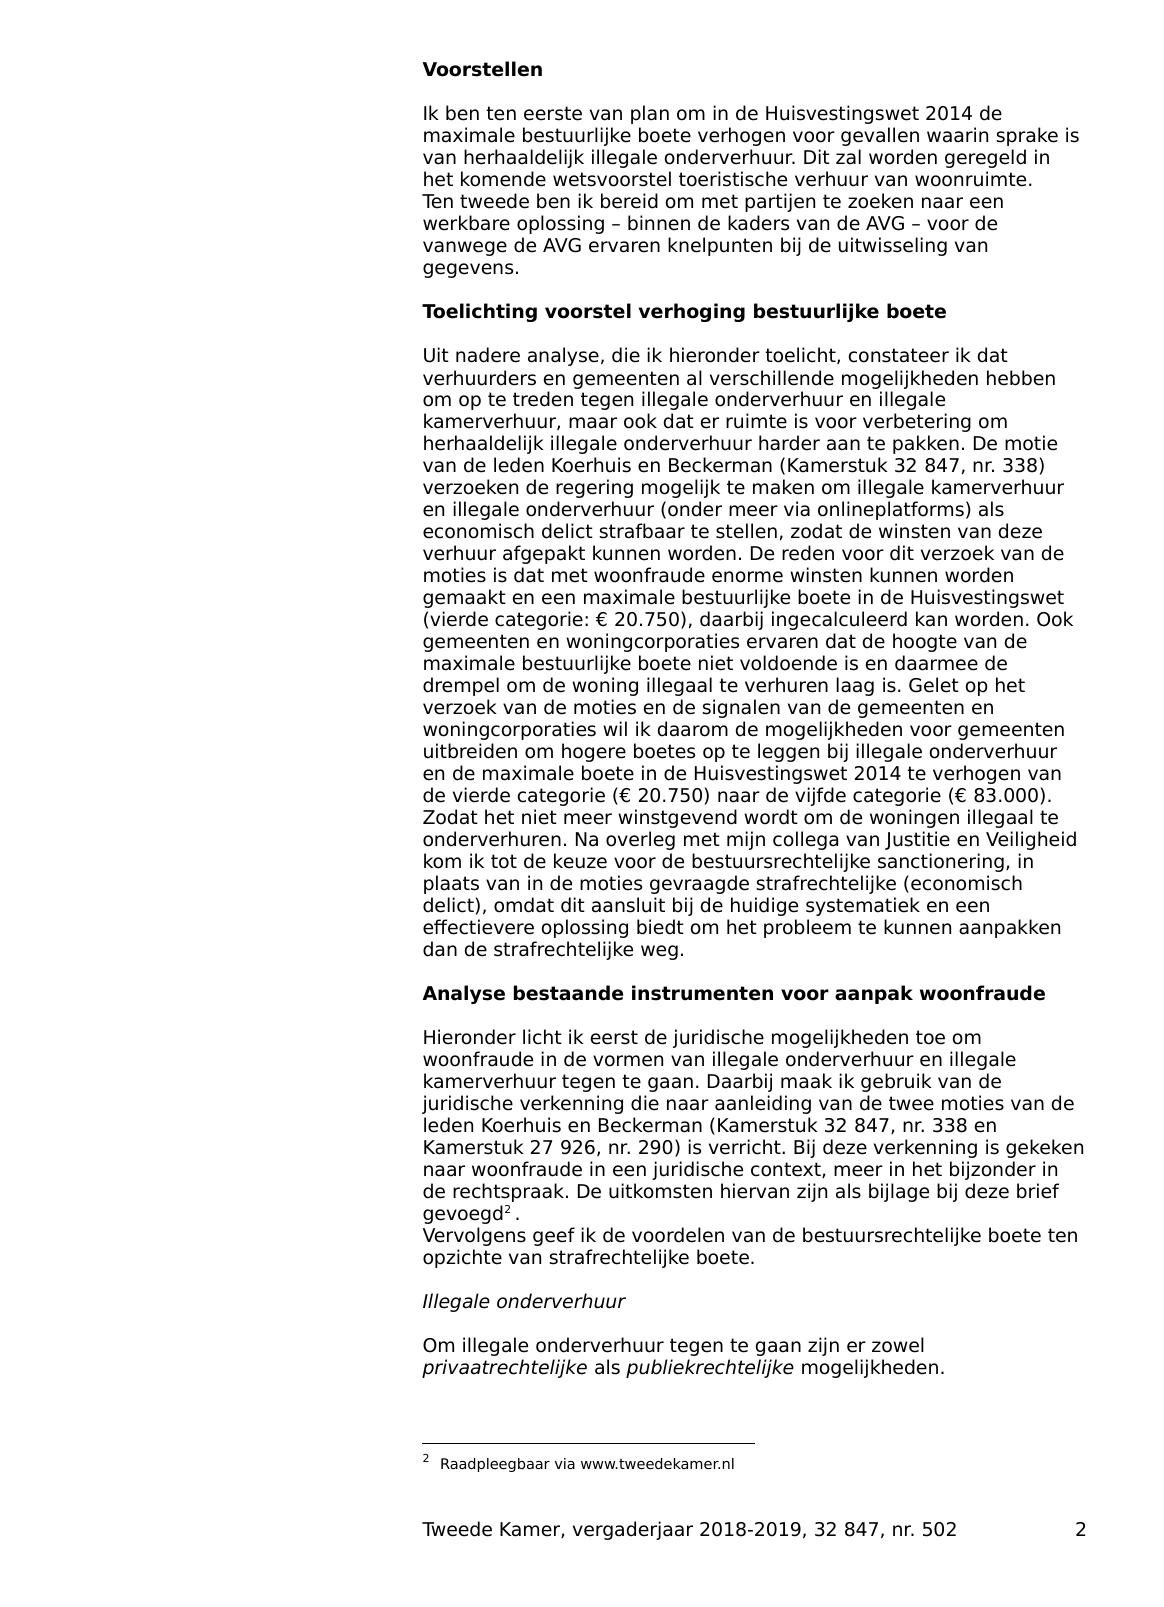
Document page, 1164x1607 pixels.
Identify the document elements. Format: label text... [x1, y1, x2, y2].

subtitle Illegale onderverhuur [422, 1291, 1087, 1313]
text Ik ben ten eerste van plan om in de Huisvestingswet 2014 de maximale bestuurlijke boete verhogen voor gevallen waarin sprake is van herhaaldelijk illegale onderverhuur. Dit zal worden geregeld in het komende wetsvoorstel toeristische verhuur van woonruimte. [422, 103, 1087, 191]
text Vervolgens geef ik de voordelen van de bestuursrechtelijke boete ten opzichte van strafrechtelijke boete. [422, 1225, 1087, 1269]
text Uit nadere analyse, die ik hieronder toelicht, constateer ik dat verhuurders en gemeenten al verschillende mogelijkheden hebben om op te treden tegen illegale onderverhuur en illegale kamerverhuur, maar ook dat er ruimte is voor verbetering om herhaaldelijk illegale onderverhuur harder aan te pakken. De motie van de leden Koerhuis en Beckerman (Kamerstuk 32 847, nr. 338) verzoeken de regering mogelijk te maken om illegale kamerverhuur en illegale onderverhuur (onder meer via onlineplatforms) als economisch delict strafbaar te stellen, zodat de winsten van deze verhuur afgepakt kunnen worden. De reden voor dit verzoek van de moties is dat met woonfraude enorme winsten kunnen worden gemaakt en een maximale bestuurlijke boete in de Huisvestingswet (vierde categorie: € 20.750), daarbij ingecalculeerd kan worden. Ook gemeenten en woningcorporaties ervaren dat de hoogte van de maximale bestuurlijke boete niet voldoende is en daarmee de drempel om de woning illegaal te verhuren laag is. Gelet op het verzoek van de moties en de signalen van de gemeenten en woningcorporaties wil ik daarom de mogelijkheden voor gemeenten uitbreiden om hogere boetes op te leggen bij illegale onderverhuur en de maximale boete in de Huisvestingswet 2014 te verhogen van de vierde categorie (€ 20.750) naar de vijfde categorie (€ 83.000). Zodat het niet meer winstgevend wordt om de woningen illegaal te onderverhuren. Na overleg met mijn collega van Justitie en Veiligheid kom ik tot de keuze voor de bestuursrechtelijke sanctionering, in plaats van in de moties gevraagde strafrechtelijke (economisch delict), omdat dit aansluit bij de huidige systematiek en een effectievere oplossing biedt om het probleem te kunnen aanpakken dan de strafrechtelijke weg. [422, 345, 1087, 961]
subtitle Toelichting voorstel verhoging bestuurlijke boete [422, 301, 1087, 323]
subtitle Analyse bestaande instrumenten voor aanpak woonfraude [422, 983, 1087, 1005]
subtitle Voorstellen [422, 59, 1087, 81]
text Raadpleegbaar via www.tweedekamer.nl [422, 1452, 1087, 1474]
text Ten tweede ben ik bereid om met partijen te zoeken naar een werkbare oplossing – binnen de kaders van de AVG – voor de vanwege de AVG ervaren knelpunten bij de uitwisseling van gegevens. [422, 191, 1087, 279]
text Hieronder licht ik eerst de juridische mogelijkheden toe om woonfraude in de vormen van illegale onderverhuur en illegale kamerverhuur tegen te gaan. Daarbij maak ik gebruik van de juridische verkenning die naar aanleiding van de twee moties van de leden Koerhuis en Beckerman (Kamerstuk 32 847, nr. 338 en Kamerstuk 27 926, nr. 290) is verricht. Bij deze verkenning is gekeken naar woonfraude in een juridische context, meer in het bijzonder in de rechtspraak. De uitkomsten hiervan zijn als bijlage bij deze brief gevoegd. [422, 1027, 1087, 1225]
text Om illegale onderverhuur tegen te gaan zijn er zowel privaatrechtelijke als publiekrechtelijke mogelijkheden. [422, 1335, 1087, 1379]
